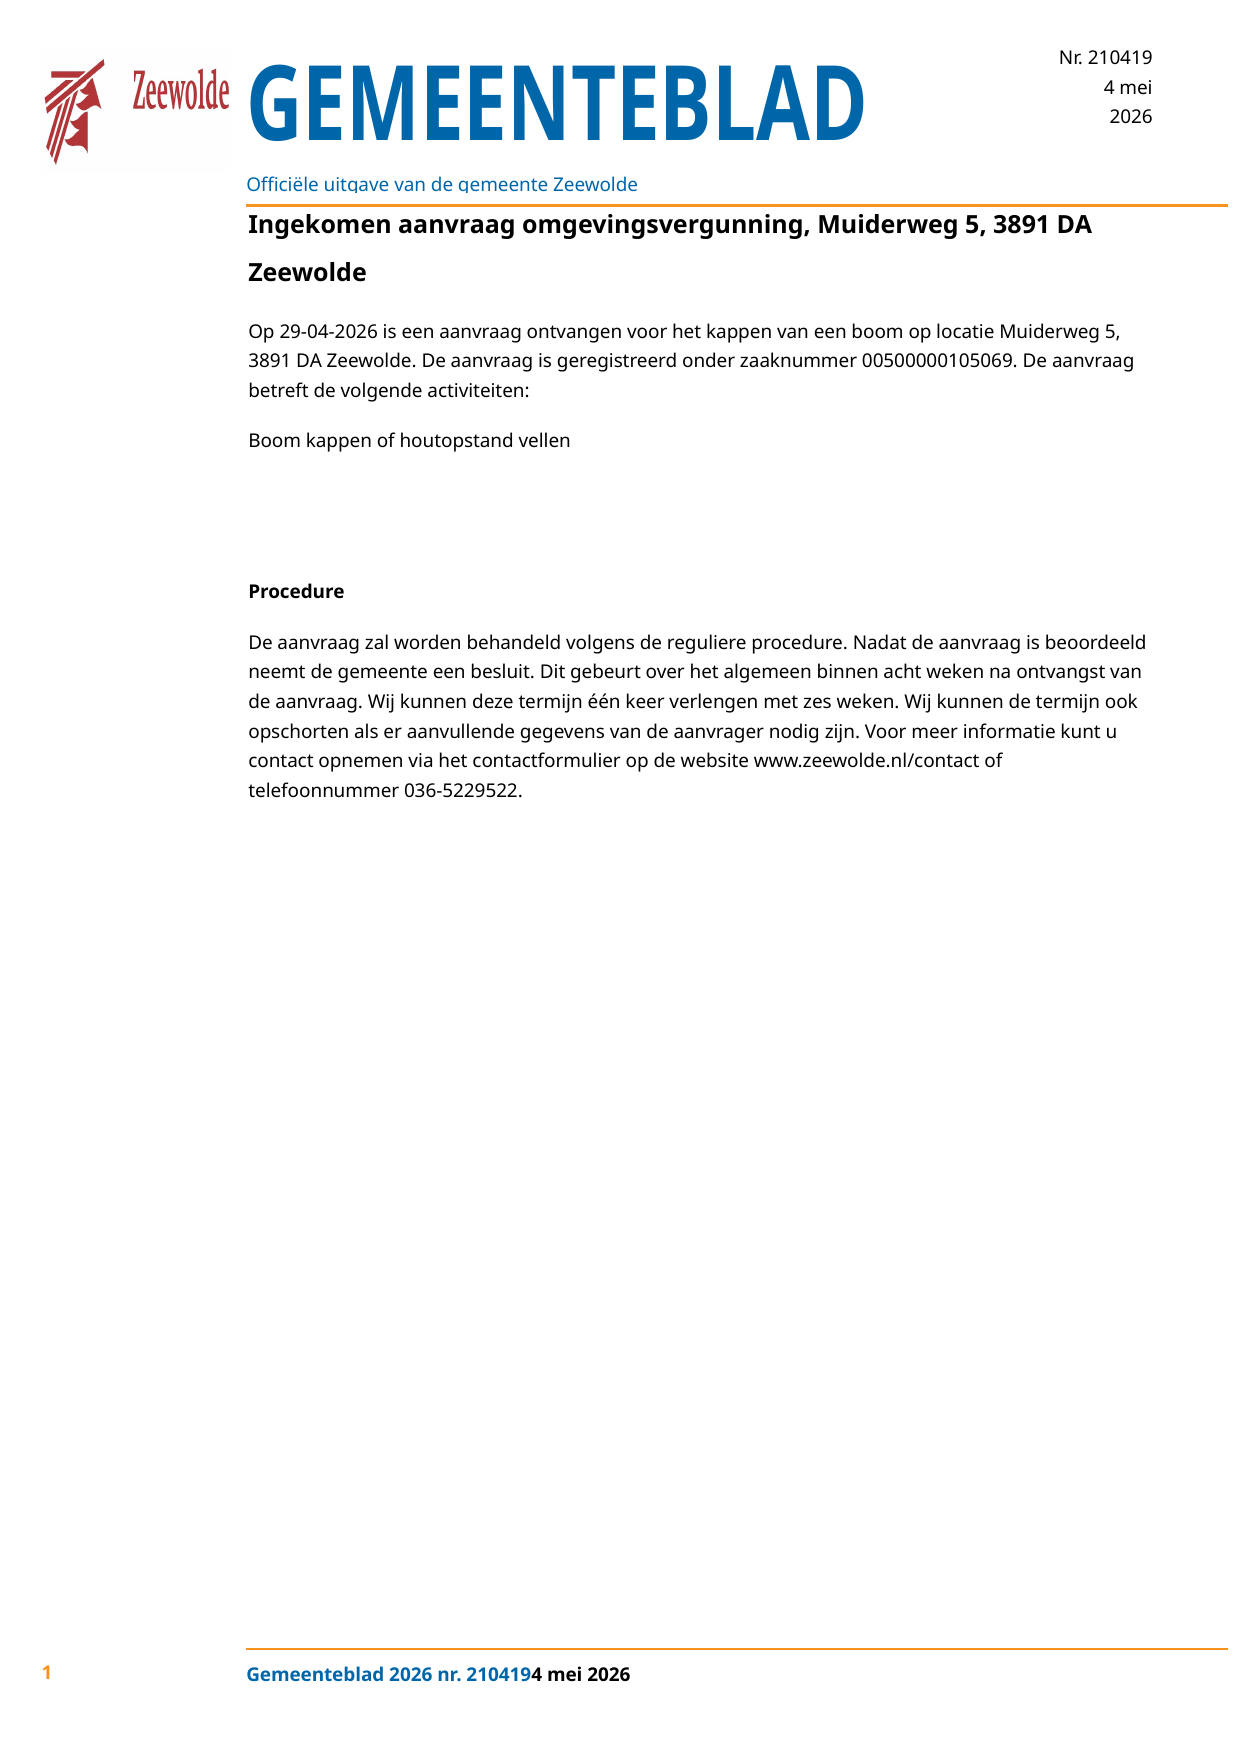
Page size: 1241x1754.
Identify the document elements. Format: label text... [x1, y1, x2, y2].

text Procedure [248, 579, 1152, 604]
text Ingekomen aanvraag omgevingsvergunning, Muiderweg 5, 3891 DA Zeewolde [248, 207, 1152, 288]
text De aanvraag zal worden behandeld volgens de reguliere procedure. Nadat de aanvraag is beoordeeld neemt de gemeente een besluit. Dit gebeurt over het algemeen binnen acht weken na ontvangst van de aanvraag. Wij kunnen deze termijn één keer verlengen met zes weken. Wij kunnen de termijn ook opschorten als er aanvullende gegevens van de aanvrager nodig zijn. Voor meer informatie kunt u contact opnemen via het contactformulier op de website www.zeewolde.nl/contact of telefoonnummer 036-5229522. [248, 629, 1152, 803]
text Boom kappen of houtopstand vellen [248, 427, 1152, 453]
picture [41, 47, 231, 172]
text Op 29-04-2026 is een aanvraag ontvangen voor het kappen van een boom op locatie Muiderweg 5, 3891 DA Zeewolde. De aanvraag is geregistreerd onder zaaknummer 00500000105069. De aanvraag betreft de volgende activiteiten: [248, 318, 1152, 403]
